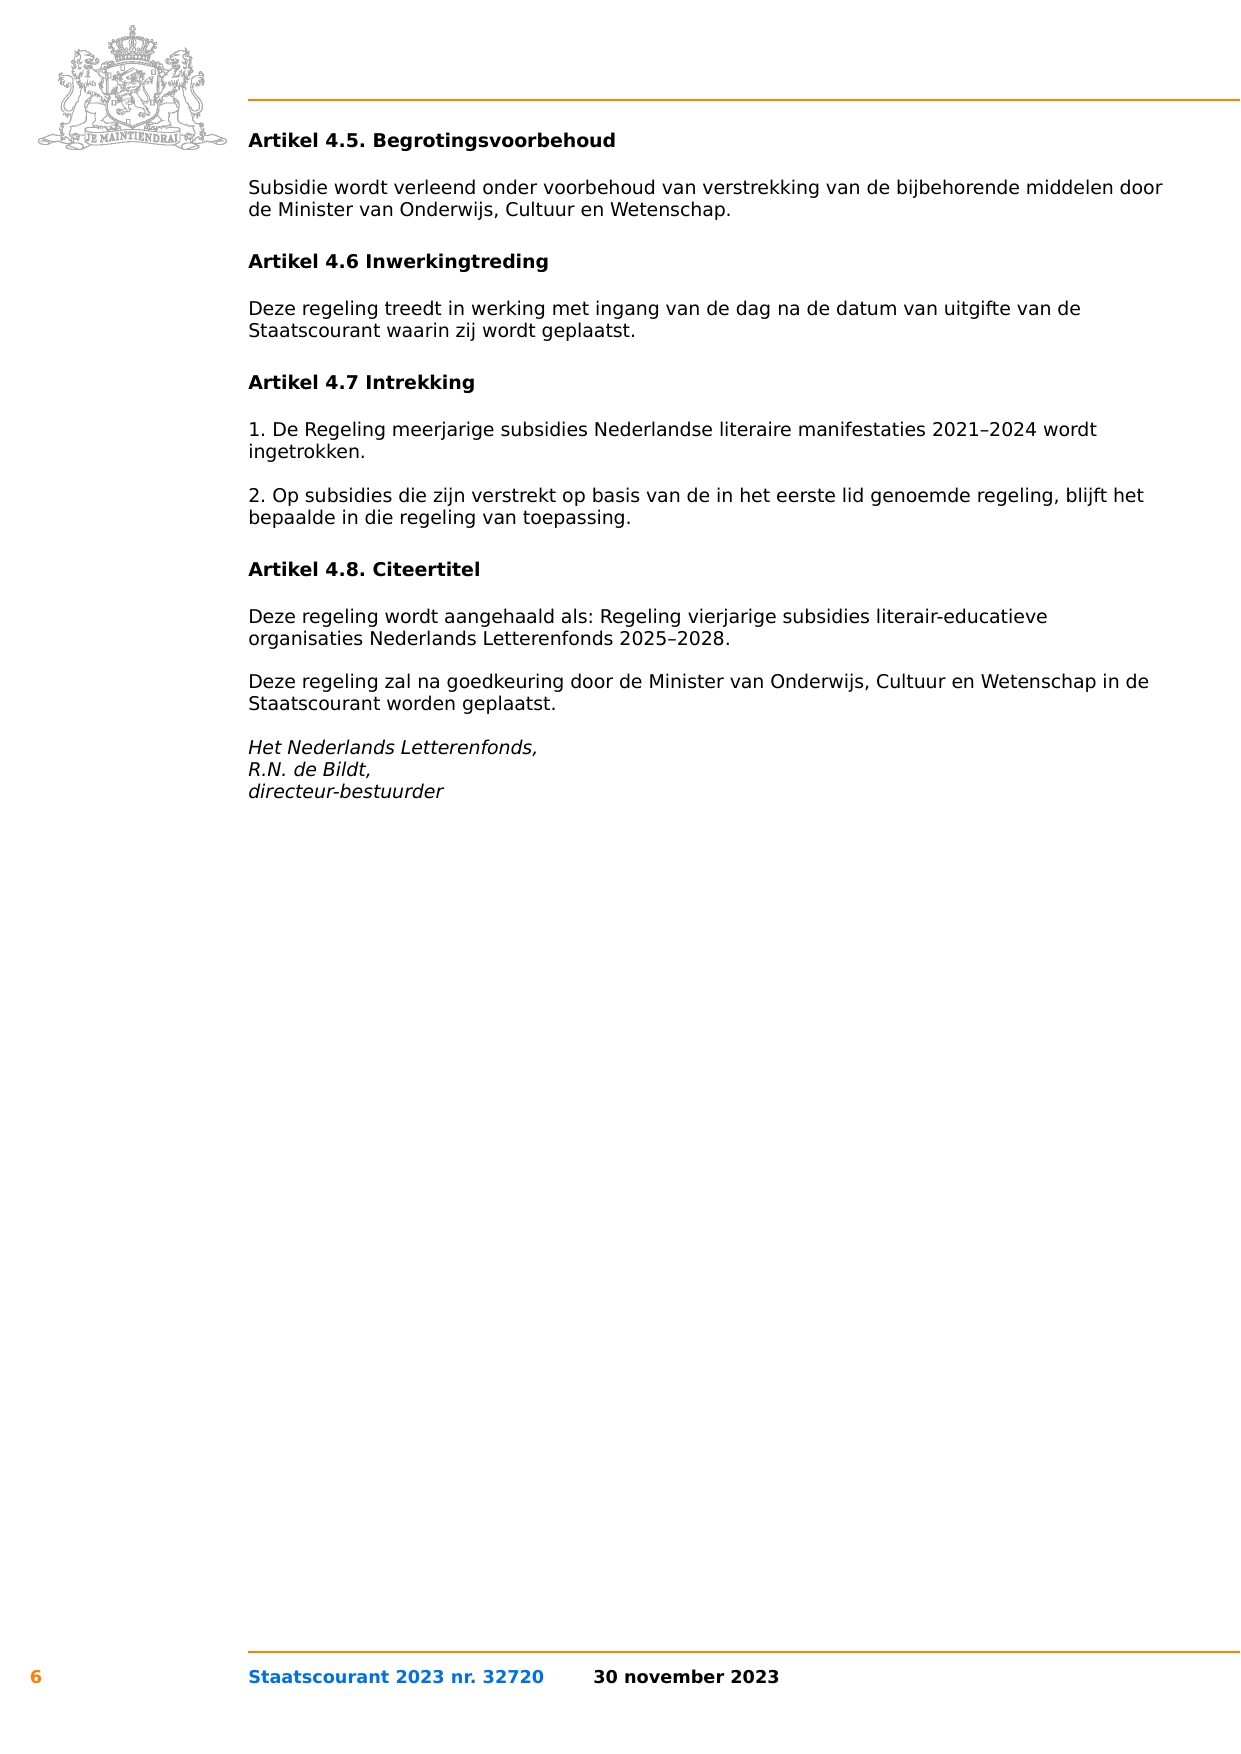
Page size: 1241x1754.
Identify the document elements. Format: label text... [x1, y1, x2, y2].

picture [38, 25, 227, 150]
text Subsidie wordt verleend onder voorbehoud van verstrekking van de bijbehorende middelen door de Minister van Onderwijs, Cultuur en Wetenschap. [248, 177, 1163, 221]
text Deze regeling treedt in werking met ingang van de dag na de datum van uitgifte van de Staatscourant waarin zij wordt geplaatst. [248, 298, 1163, 342]
text 2. Op subsidies die zijn verstrekt op basis van de in het eerste lid genoemde regeling, blijft het bepaalde in die regeling van toepassing. [248, 484, 1163, 528]
text Deze regeling wordt aangehaald als: Regeling vierjarige subsidies literair-educatieve organisaties Nederlands Letterenfonds 2025–2028. [248, 606, 1163, 649]
subtitle Artikel 4.7 Intrekking [248, 372, 1163, 394]
text Deze regeling zal na goedkeuring door de Minister van Onderwijs, Cultuur en Wetenschap in de Staatscourant worden geplaatst. [248, 671, 1163, 715]
text 1. De Regeling meerjarige subsidies Nederlandse literaire manifestaties 2021–2024 wordt ingetrokken. [248, 419, 1163, 463]
text Het Nederlands Letterenfonds, R.N. de Bildt, directeur-bestuurder [248, 737, 1163, 803]
subtitle Artikel 4.5. Begrotingsvoorbehoud [248, 130, 1163, 152]
subtitle Artikel 4.6 Inwerkingtreding [248, 251, 1163, 273]
subtitle Artikel 4.8. Citeertitel [248, 558, 1163, 581]
